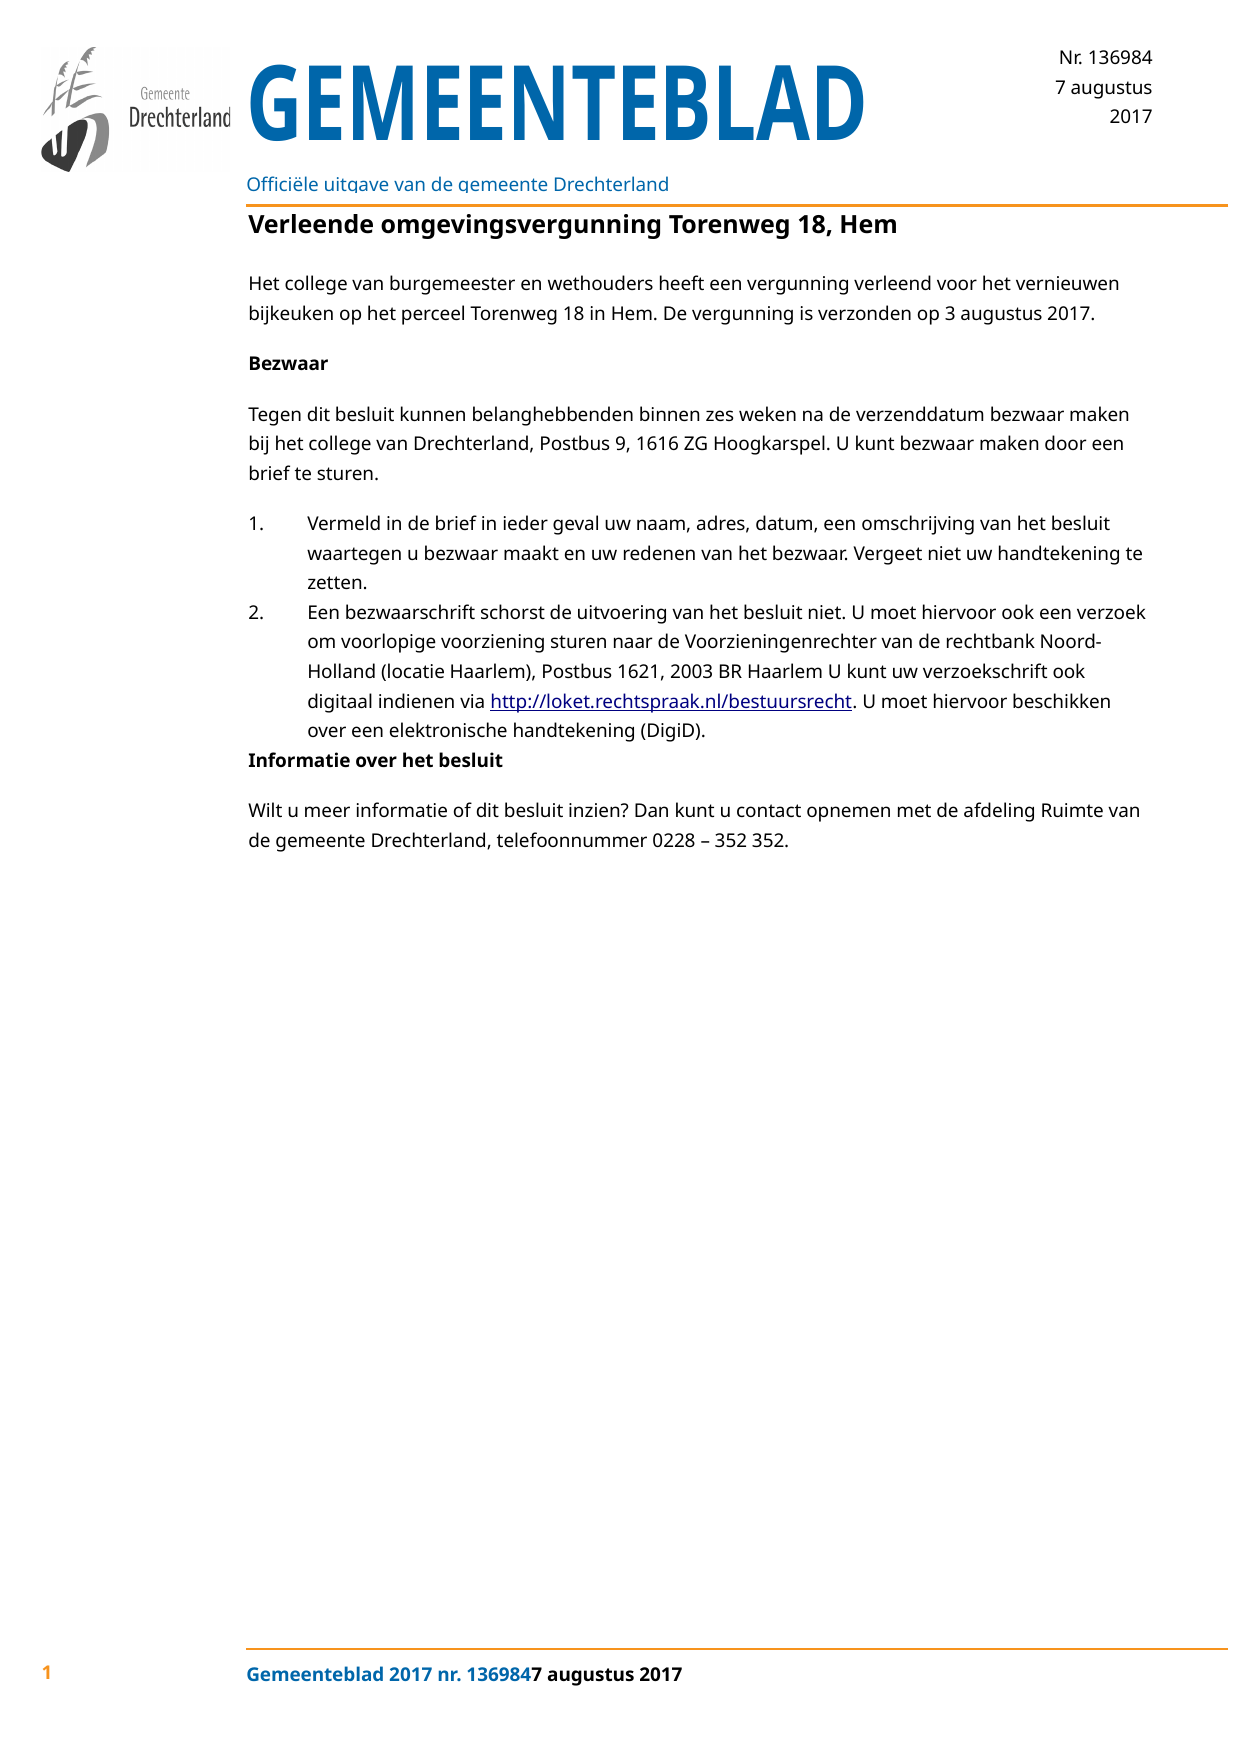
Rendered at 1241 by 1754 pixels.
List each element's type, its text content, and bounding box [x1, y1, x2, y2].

list Vermeld in de brief in ieder geval uw naam, adres, datum, een omschrijving van het besluit waartegen u bezwaar maakt en uw redenen van het bezwaar. Vergeet niet uw handtekening te zetten. [248, 510, 1152, 595]
text Bezwaar [248, 350, 1152, 376]
text Informatie over het besluit [248, 747, 1152, 773]
text Wilt u meer informatie of dit besluit inzien? Dan kunt u contact opnemen met de afdeling Ruimte van de gemeente Drechterland, telefoonnummer 0228 – 352 352. [248, 797, 1152, 853]
list Een bezwaarschrift schorst de uitvoering van het besluit niet. U moet hiervoor ook een verzoek om voorlopige voorziening sturen naar de Voorzieningenrechter van de rechtbank Noord-Holland (locatie Haarlem), Postbus 1621, 2003 BR Haarlem U kunt uw verzoekschrift ook digitaal indienen via http://loket.rechtspraak.nl/bestuursrecht. U moet hiervoor beschikken over een elektronische handtekening (DigiD). [248, 599, 1152, 743]
text Het college van burgemeester en wethouders heeft een vergunning verleend voor het vernieuwen bijkeuken op het perceel Torenweg 18 in Hem. De vergunning is verzonden op 3 augustus 2017. [248, 270, 1152, 326]
text Verleende omgevingsvergunning Torenweg 18, Hem [248, 207, 1152, 241]
picture [41, 47, 231, 172]
text Tegen dit besluit kunnen belanghebbenden binnen zes weken na de verzenddatum bezwaar maken bij het college van Drechterland, Postbus 9, 1616 ZG Hoogkarspel. U kunt bezwaar maken door een brief te sturen. [248, 401, 1152, 486]
